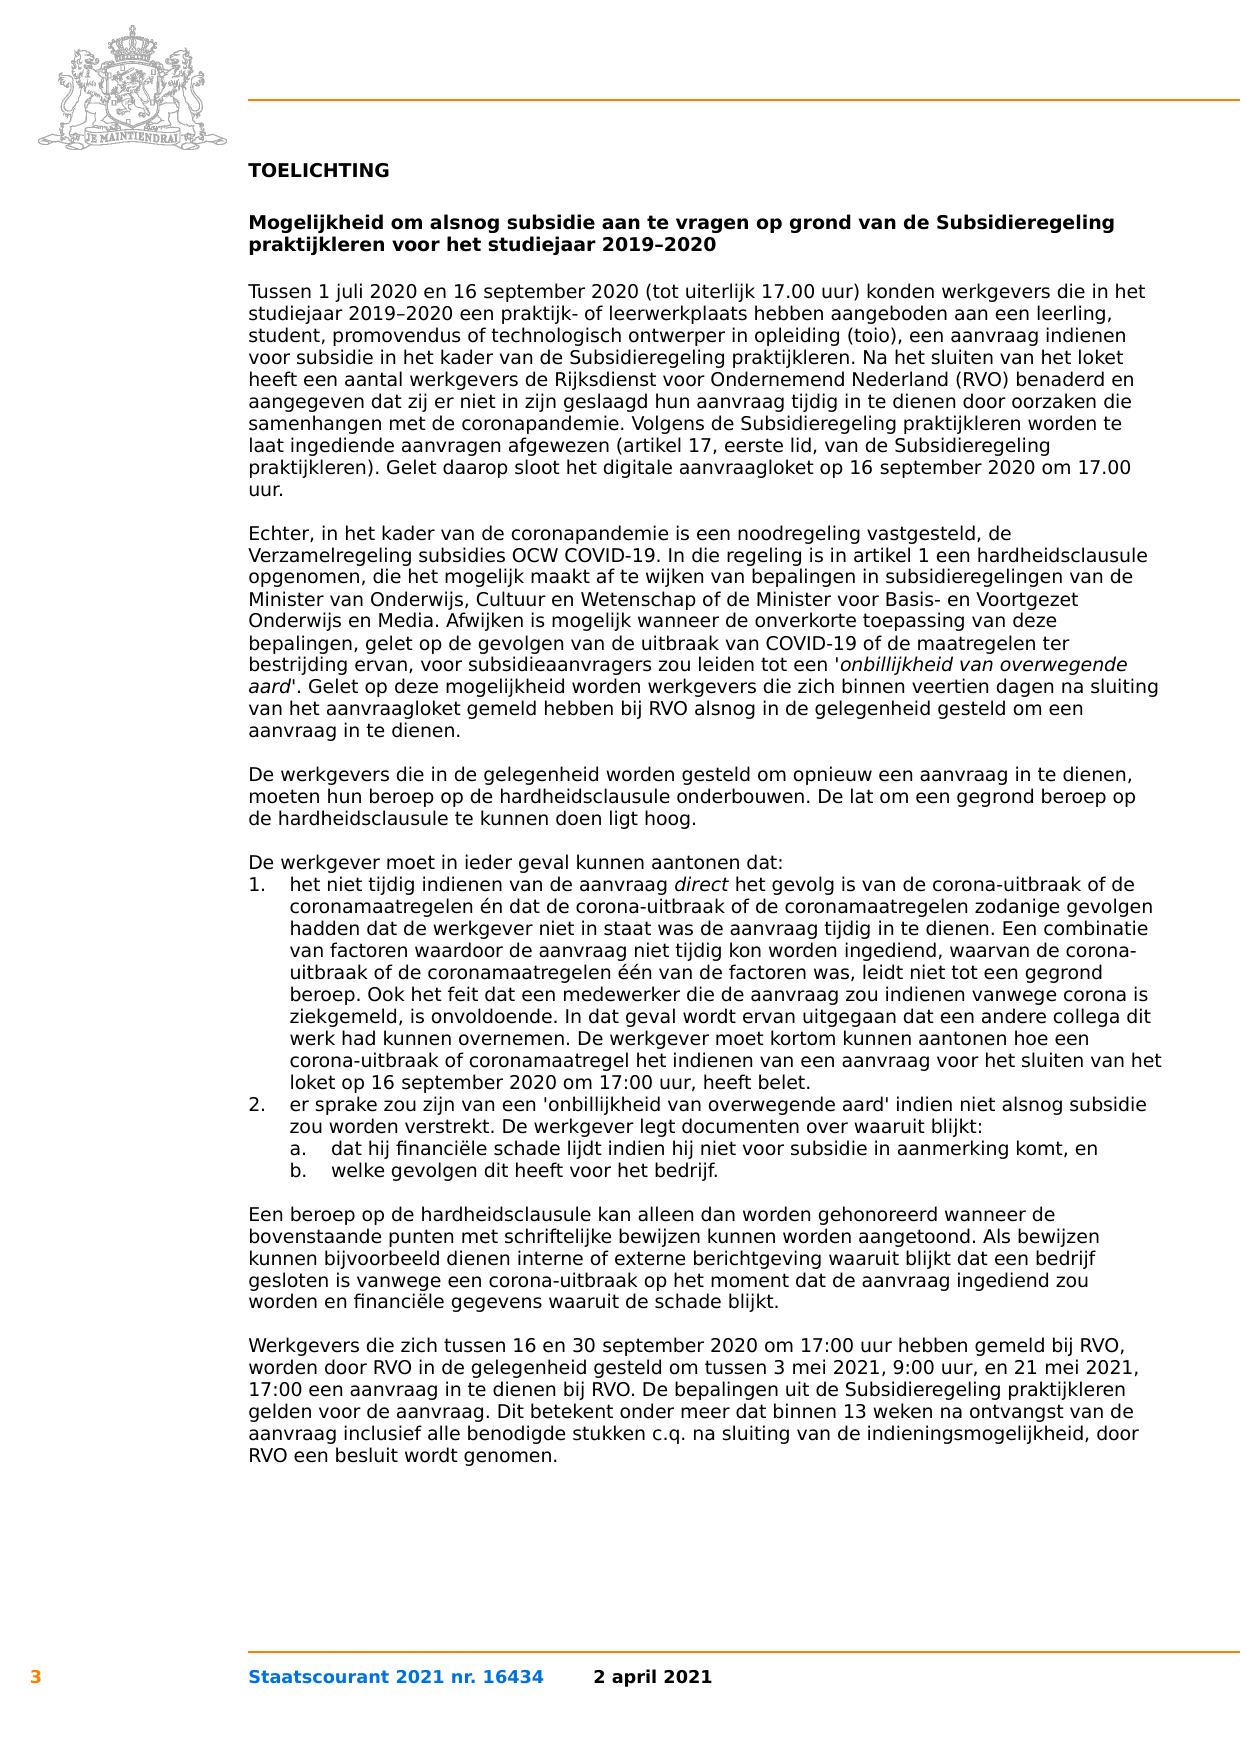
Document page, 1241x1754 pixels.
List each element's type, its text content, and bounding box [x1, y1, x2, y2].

picture [38, 25, 227, 150]
text a. dat hij financiële schade lijdt indien hij niet voor subsidie in aanmerking komt, en [289, 1138, 1163, 1160]
text b. welke gevolgen dit heeft voor het bedrijf. [289, 1160, 1163, 1182]
text 2. er sprake zou zijn van een 'onbillijkheid van overwegende aard' indien niet alsnog subsidie zou worden verstrekt. De werkgever legt documenten over waaruit blijkt: [248, 1094, 1163, 1138]
text De werkgevers die in de gelegenheid worden gesteld om opnieuw een aanvraag in te dienen, moeten hun beroep op de hardheidsclausule onderbouwen. De lat om een gegrond beroep op de hardheidsclausule te kunnen doen ligt hoog. [248, 764, 1163, 830]
text De werkgever moet in ieder geval kunnen aantonen dat: [248, 852, 1163, 874]
subtitle Mogelijkheid om alsnog subsidie aan te vragen op grond van de Subsidieregeling praktijkleren voor het studiejaar 2019–2020 [248, 212, 1163, 256]
subtitle TOELICHTING [248, 160, 1163, 182]
text Werkgevers die zich tussen 16 en 30 september 2020 om 17:00 uur hebben gemeld bij RVO, worden door RVO in de gelegenheid gesteld om tussen 3 mei 2021, 9:00 uur, en 21 mei 2021, 17:00 een aanvraag in te dienen bij RVO. De bepalingen uit de Subsidieregeling praktijkleren gelden voor de aanvraag. Dit betekent onder meer dat binnen 13 weken na ontvangst van de aanvraag inclusief alle benodigde stukken c.q. na sluiting van de indieningsmogelijkheid, door RVO een besluit wordt genomen. [248, 1335, 1163, 1467]
text 1. het niet tijdig indienen van de aanvraag direct het gevolg is van de corona-uitbraak of de coronamaatregelen én dat de corona-uitbraak of de coronamaatregelen zodanige gevolgen hadden dat de werkgever niet in staat was de aanvraag tijdig in te dienen. Een combinatie van factoren waardoor de aanvraag niet tijdig kon worden ingediend, waarvan de corona-uitbraak of de coronamaatregelen één van de factoren was, leidt niet tot een gegrond beroep. Ook het feit dat een medewerker die de aanvraag zou indienen vanwege corona is ziekgemeld, is onvoldoende. In dat geval wordt ervan uitgegaan dat een andere collega dit werk had kunnen overnemen. De werkgever moet kortom kunnen aantonen hoe een corona-uitbraak of coronamaatregel het indienen van een aanvraag voor het sluiten van het loket op 16 september 2020 om 17:00 uur, heeft belet. [248, 874, 1163, 1094]
text Tussen 1 juli 2020 en 16 september 2020 (tot uiterlijk 17.00 uur) konden werkgevers die in het studiejaar 2019–2020 een praktijk- of leerwerkplaats hebben aangeboden aan een leerling, student, promovendus of technologisch ontwerper in opleiding (toio), een aanvraag indienen voor subsidie in het kader van de Subsidieregeling praktijkleren. Na het sluiten van het loket heeft een aantal werkgevers de Rijksdienst voor Ondernemend Nederland (RVO) benaderd en aangegeven dat zij er niet in zijn geslaagd hun aanvraag tijdig in te dienen door oorzaken die samenhangen met de coronapandemie. Volgens de Subsidieregeling praktijkleren worden te laat ingediende aanvragen afgewezen (artikel 17, eerste lid, van de Subsidieregeling praktijkleren). Gelet daarop sloot het digitale aanvraagloket op 16 september 2020 om 17.00 uur. [248, 281, 1163, 501]
text Echter, in het kader van de coronapandemie is een noodregeling vastgesteld, de Verzamelregeling subsidies OCW COVID-19. In die regeling is in artikel 1 een hardheidsclausule opgenomen, die het mogelijk maakt af te wijken van bepalingen in subsidieregelingen van de Minister van Onderwijs, Cultuur en Wetenschap of de Minister voor Basis- en Voortgezet Onderwijs en Media. Afwijken is mogelijk wanneer de onverkorte toepassing van deze bepalingen, gelet op de gevolgen van de uitbraak van COVID-19 of de maatregelen ter bestrijding ervan, voor subsidieaanvragers zou leiden tot een 'onbillijkheid van overwegende aard'. Gelet op deze mogelijkheid worden werkgevers die zich binnen veertien dagen na sluiting van het aanvraagloket gemeld hebben bij RVO alsnog in de gelegenheid gesteld om een aanvraag in te dienen. [248, 522, 1163, 742]
text Een beroep op de hardheidsclausule kan alleen dan worden gehonoreerd wanneer de bovenstaande punten met schriftelijke bewijzen kunnen worden aangetoond. Als bewijzen kunnen bijvoorbeeld dienen interne of externe berichtgeving waaruit blijkt dat een bedrijf gesloten is vanwege een corona-uitbraak op het moment dat de aanvraag ingediend zou worden en financiële gegevens waaruit de schade blijkt. [248, 1203, 1163, 1313]
